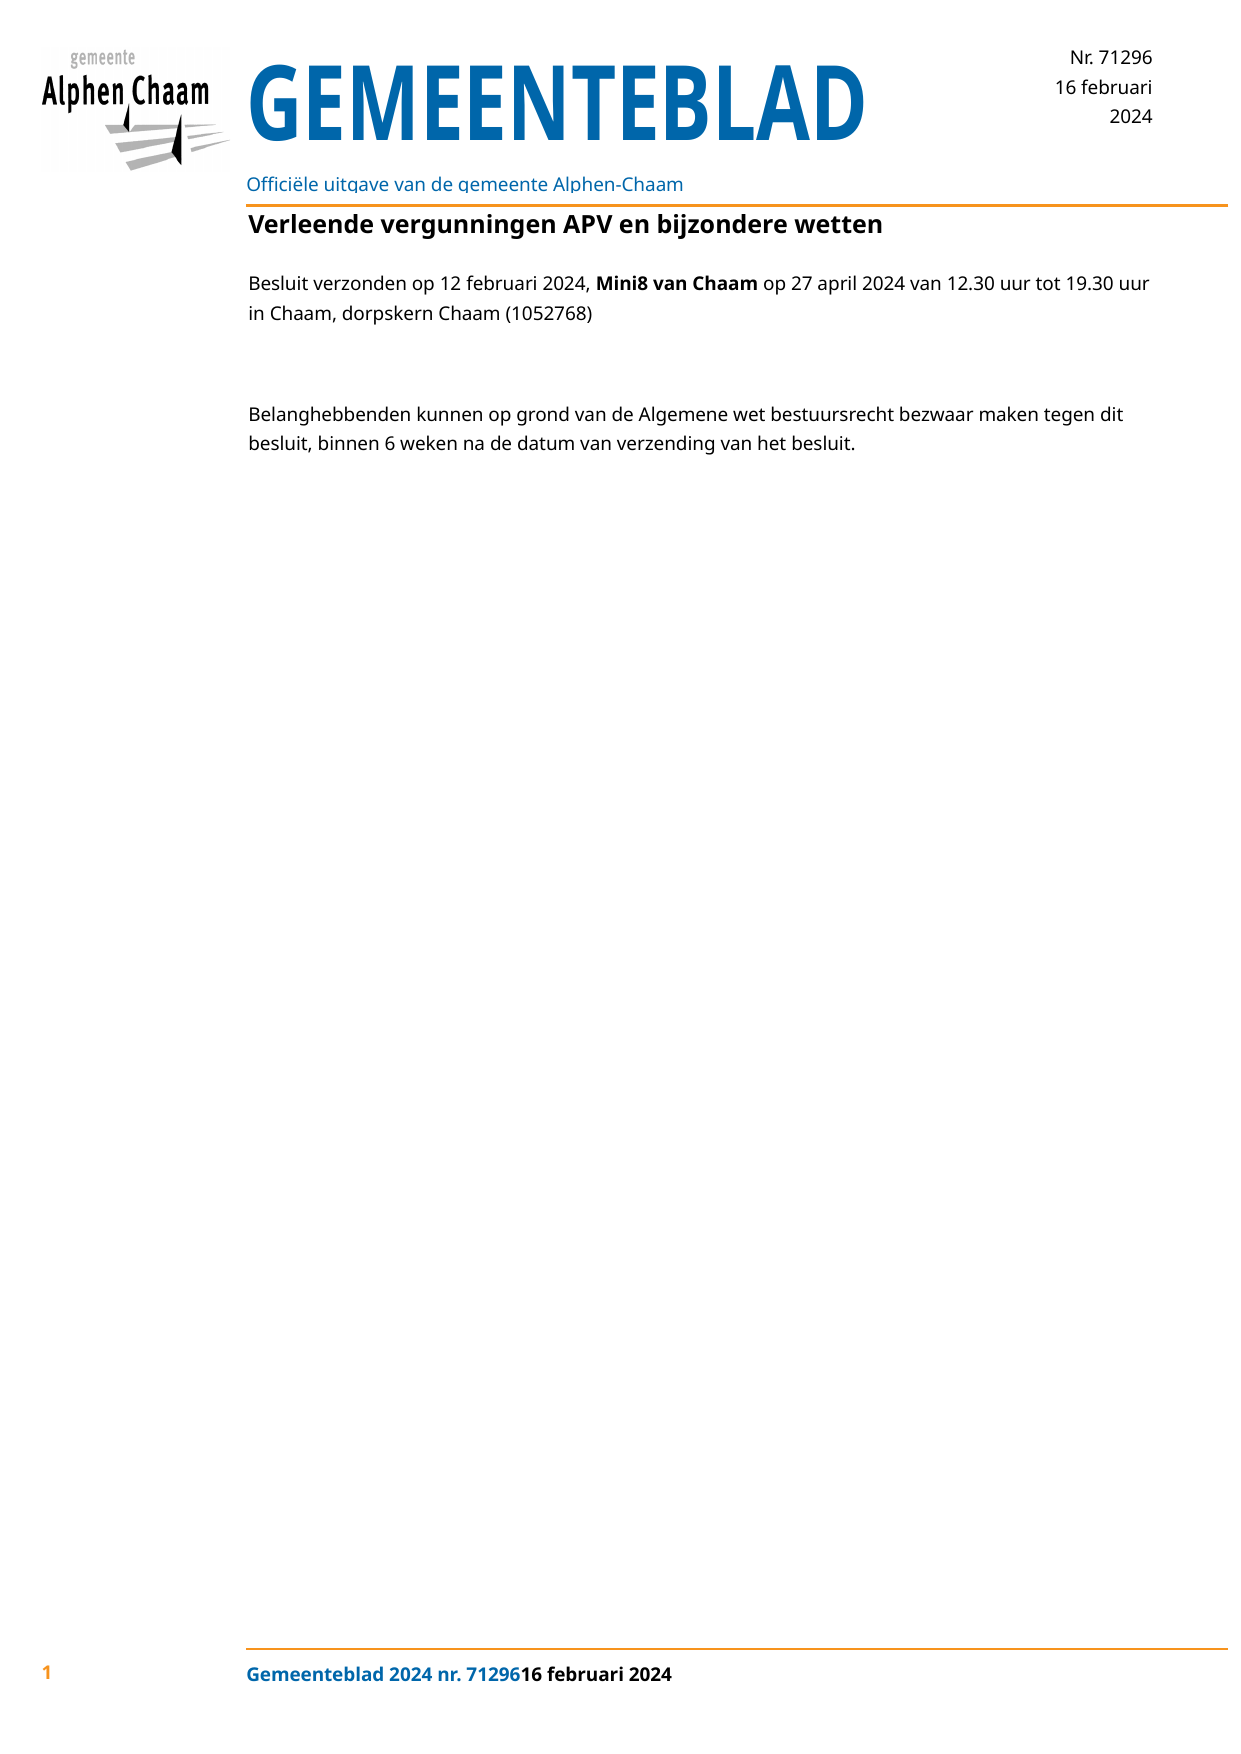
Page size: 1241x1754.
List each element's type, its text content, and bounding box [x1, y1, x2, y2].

text Belanghebbenden kunnen op grond van de Algemene wet bestuursrecht bezwaar maken tegen dit besluit, binnen 6 weken na de datum van verzending van het besluit. [248, 401, 1152, 456]
picture [41, 47, 231, 172]
text Verleende vergunningen APV en bijzondere wetten [248, 207, 1152, 241]
text Besluit verzonden op 12 februari 2024, Mini8 van Chaam op 27 april 2024 van 12.30 uur tot 19.30 uur in Chaam, dorpskern Chaam (1052768) [248, 270, 1152, 326]
